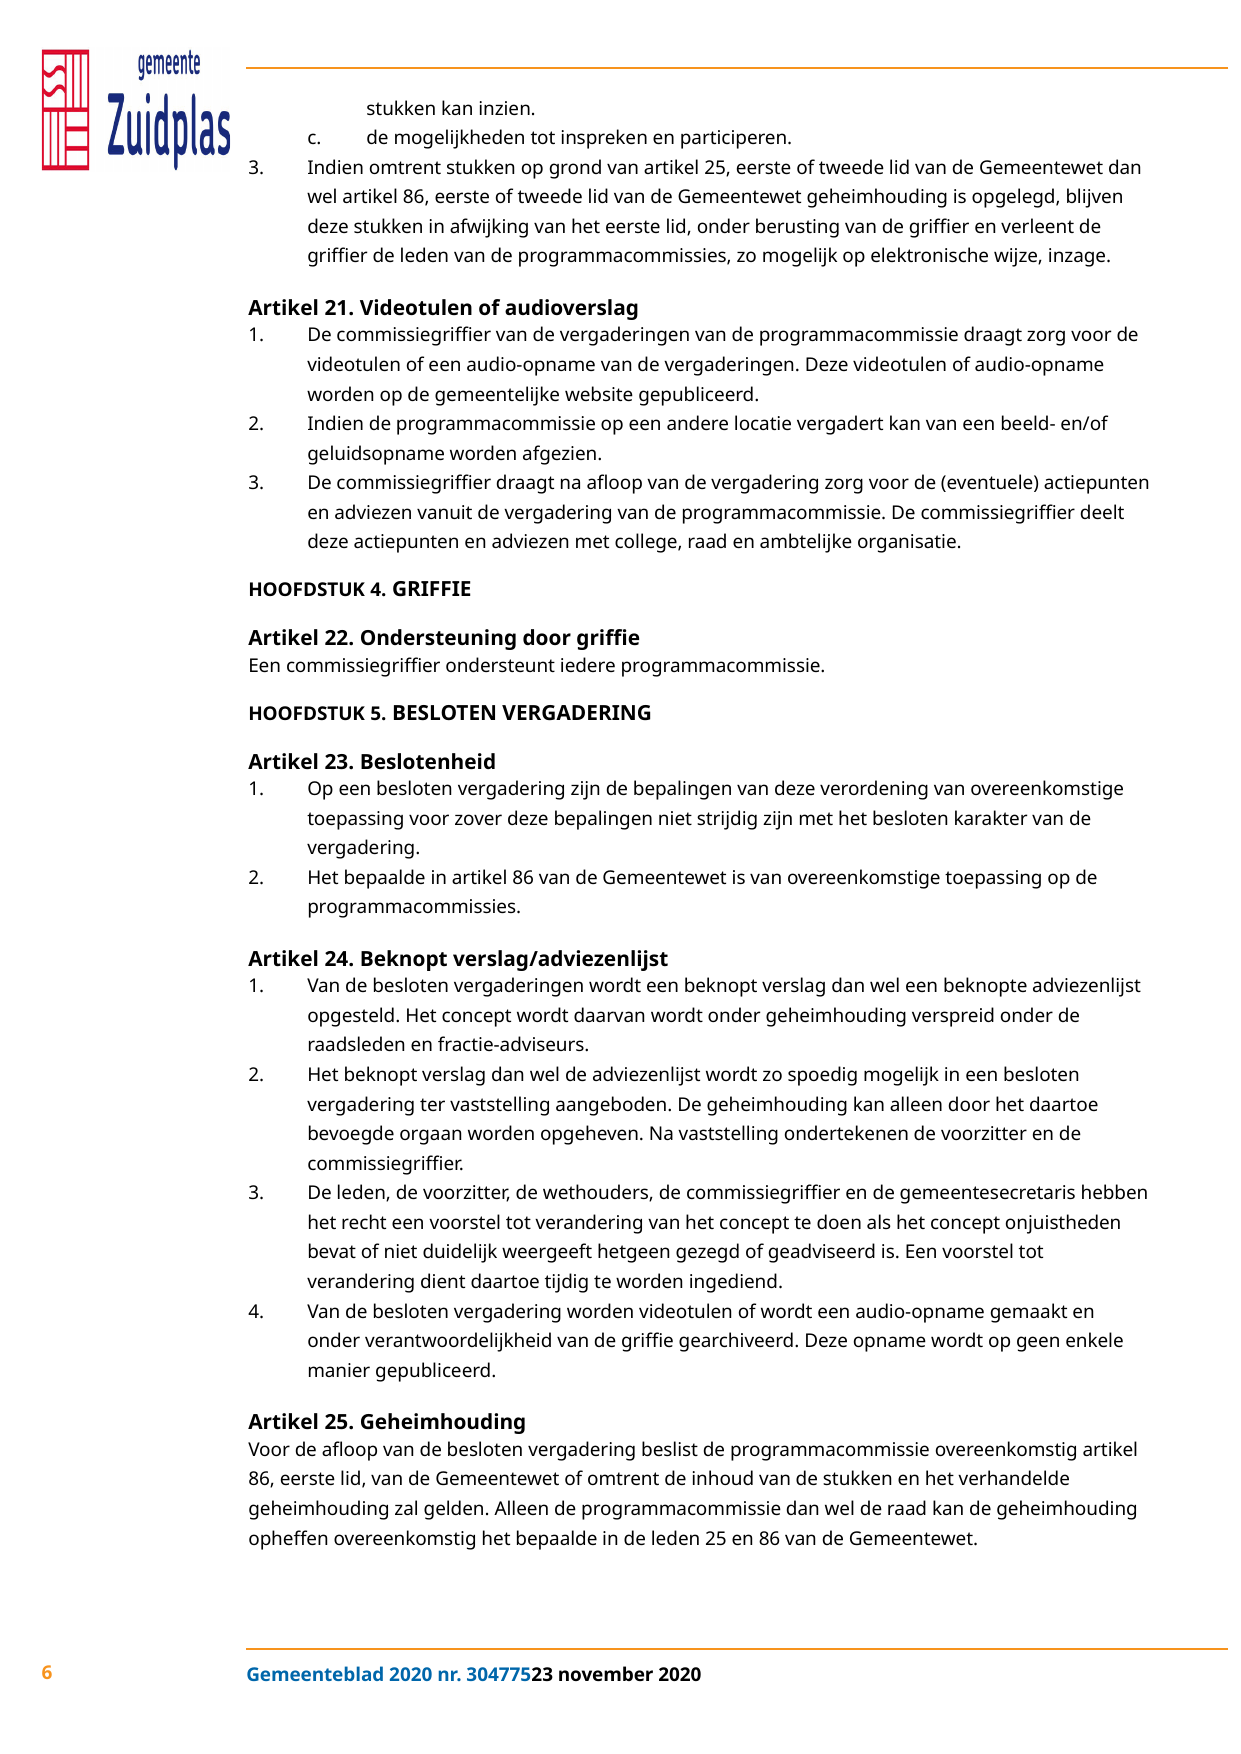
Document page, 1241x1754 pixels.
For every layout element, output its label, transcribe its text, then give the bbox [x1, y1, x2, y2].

text Artikel 22. Ondersteuning door griffie [248, 623, 1152, 652]
list Van de besloten vergaderingen wordt een beknopt verslag dan wel een beknopte adviezenlijst opgesteld. Het concept wordt daarvan wordt onder geheimhouding verspreid onder de raadsleden en fractie-adviseurs. [248, 972, 1152, 1057]
text Voor de afloop van de besloten vergadering beslist de programmacommissie overeenkomstig artikel 86, eerste lid, van de Gemeentewet of omtrent de inhoud van de stukken en het verhandelde geheimhouding zal gelden. Alleen de programmacommissie dan wel de raad kan de geheimhouding opheffen overeenkomstig het bepaalde in de leden 25 en 86 van de Gemeentewet. [248, 1436, 1152, 1550]
list Op een besloten vergadering zijn de bepalingen van deze verordening van overeenkomstige toepassing voor zover deze bepalingen niet strijdig zijn met het besloten karakter van de vergadering. [248, 775, 1152, 860]
list de mogelijkheden tot inspreken en participeren. [307, 124, 1152, 150]
list De leden, de voorzitter, de wethouders, de commissiegriffier en de gemeentesecretaris hebben het recht een voorstel tot verandering van het concept te doen als het concept onjuistheden bevat of niet duidelijk weergeeft hetgeen gezegd of geadviseerd is. Een voorstel tot verandering dient daartoe tijdig te worden ingediend. [248, 1179, 1152, 1294]
list De commissiegriffier van de vergaderingen van de programmacommissie draagt zorg voor de videotulen of een audio-opname van de vergaderingen. Deze videotulen of audio-opname worden op de gemeentelijke website gepubliceerd. [248, 322, 1152, 406]
text HOOFDSTUK 4. GRIFFIE [248, 574, 1152, 603]
text Artikel 23. Beslotenheid [248, 747, 1152, 775]
list Het beknopt verslag dan wel de adviezenlijst wordt zo spoedig mogelijk in een besloten vergadering ter vaststelling aangeboden. De geheimhouding kan alleen door het daartoe bevoegde orgaan worden opgeheven. Na vaststelling ondertekenen de voorzitter en de commissiegriffier. [248, 1061, 1152, 1176]
text HOOFDSTUK 5. BESLOTEN VERGADERING [248, 698, 1152, 726]
text Artikel 25. Geheimhouding [248, 1407, 1152, 1436]
list Indien omtrent stukken op grond van artikel 25, eerste of tweede lid van de Gemeentewet dan wel artikel 86, eerste of tweede lid van de Gemeentewet geheimhouding is opgelegd, blijven deze stukken in afwijking van het eerste lid, onder berusting van de griffier en verleent de griffier de leden van de programmacommissies, zo mogelijk op elektronische wijze, inzage. [248, 154, 1152, 268]
text Artikel 21. Videotulen of audioverslag [248, 293, 1152, 322]
text Artikel 24. Beknopt verslag/adviezenlijst [248, 944, 1152, 972]
list Van de besloten vergadering worden videotulen of wordt een audio-opname gemaakt en onder verantwoordelijkheid van de griffie gearchiveerd. Deze opname wordt op geen enkele manier gepubliceerd. [248, 1298, 1152, 1383]
list De commissiegriffier draagt na afloop van de vergadering zorg voor de (eventuele) actiepunten en adviezen vanuit de vergadering van de programmacommissie. De commissiegriffier deelt deze actiepunten en adviezen met college, raad en ambtelijke organisatie. [248, 469, 1152, 554]
list Het bepaalde in artikel 86 van de Gemeentewet is van overeenkomstige toepassing op de programmacommissies. [248, 864, 1152, 919]
list stukken kan inzien. [307, 95, 1152, 121]
list Indien de programmacommissie op een andere locatie vergadert kan van een beeld- en/of geluidsopname worden afgezien. [248, 410, 1152, 466]
text Een commissiegriffier ondersteunt iedere programmacommissie. [248, 652, 1152, 678]
picture [41, 47, 231, 172]
